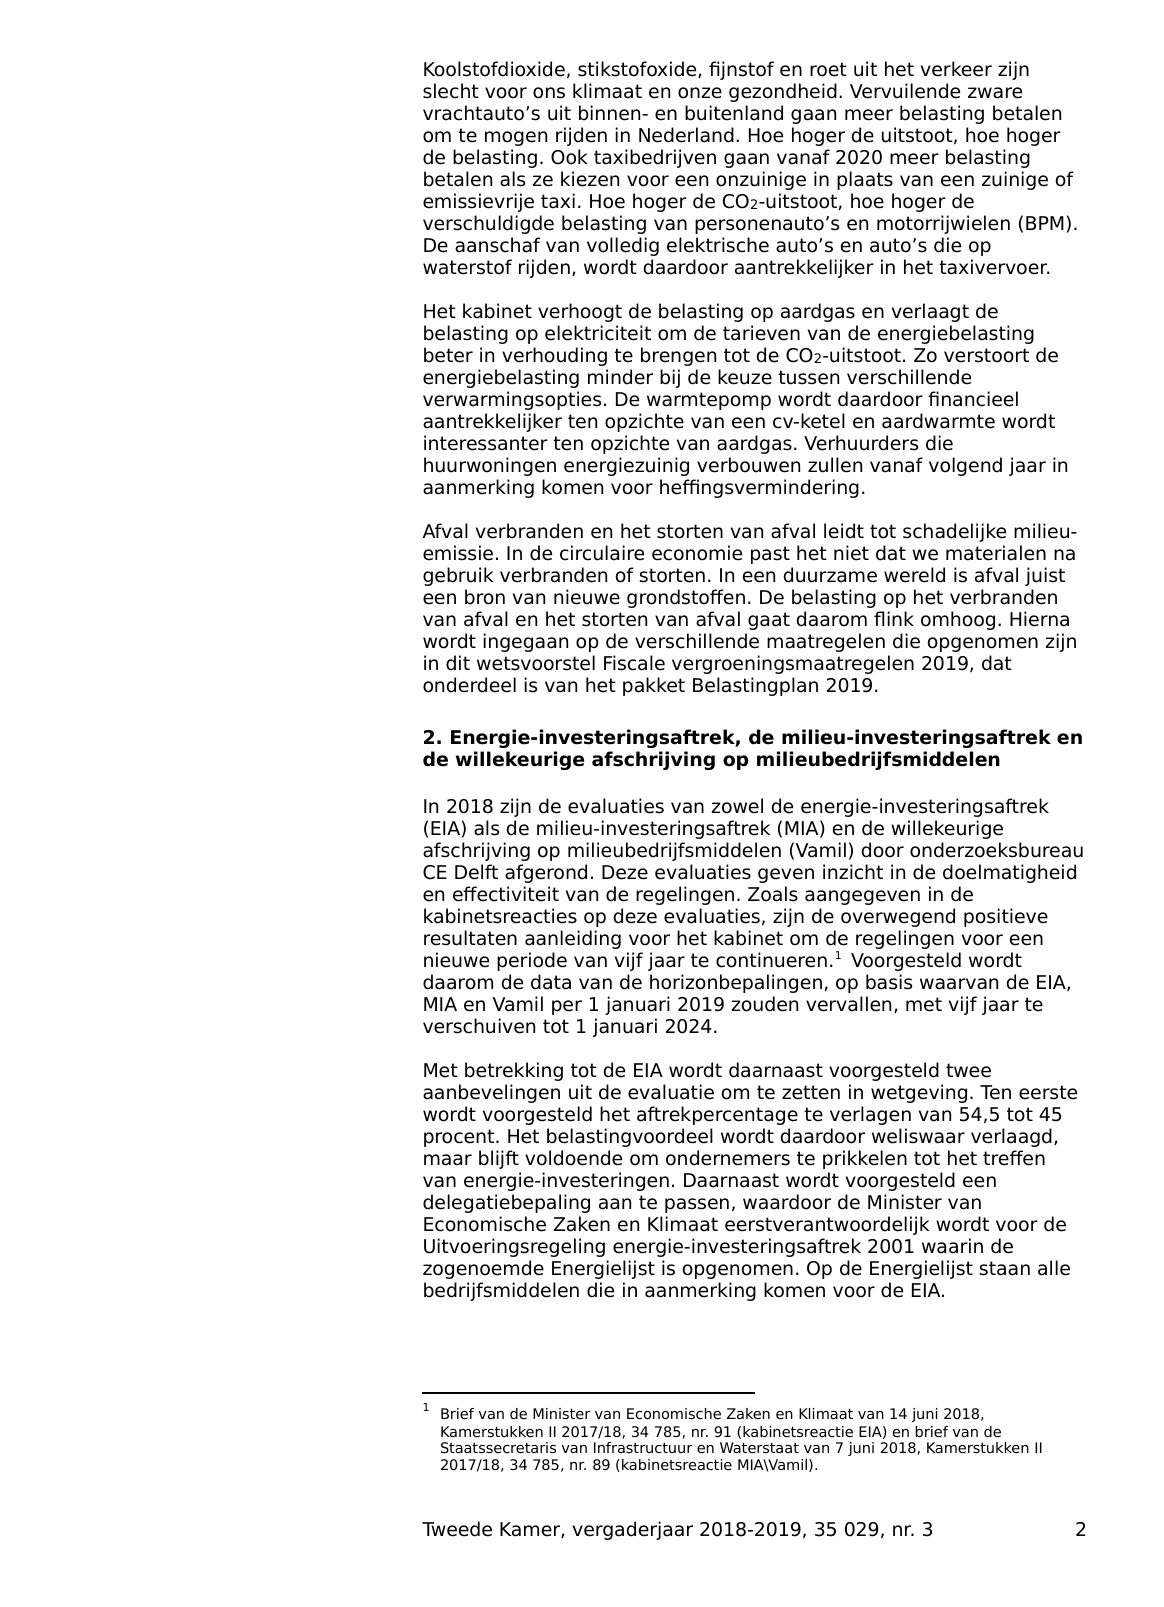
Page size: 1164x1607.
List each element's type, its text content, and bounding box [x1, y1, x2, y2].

text In 2018 zijn de evaluaties van zowel de energie-investeringsaftrek (EIA) als de milieu-investeringsaftrek (MIA) en de willekeurige afschrijving op milieubedrijfsmiddelen (Vamil) door onderzoeksbureau CE Delft afgerond. Deze evaluaties geven inzicht in de doelmatigheid en effectiviteit van de regelingen. Zoals aangegeven in de kabinetsreacties op deze evaluaties, zijn de overwegend positieve resultaten aanleiding voor het kabinet om de regelingen voor een nieuwe periode van vijf jaar te continueren. Voorgesteld wordt daarom de data van de horizonbepalingen, op basis waarvan de EIA, MIA en Vamil per 1 januari 2019 zouden vervallen, met vijf jaar te verschuiven tot 1 januari 2024. [422, 796, 1087, 1038]
subtitle 2. Energie-investeringsaftrek, de milieu-investeringsaftrek en de willekeurige afschrijving op milieubedrijfsmiddelen [422, 727, 1087, 771]
text Het kabinet verhoogt de belasting op aardgas en verlaagt de belasting op elektriciteit om de tarieven van de energiebelasting beter in verhouding te brengen tot de CO2-uitstoot. Zo verstoort de energiebelasting minder bij de keuze tussen verschillende verwarmingsopties. De warmtepomp wordt daardoor financieel aantrekkelijker ten opzichte van een cv-ketel en aardwarmte wordt interessanter ten opzichte van aardgas. Verhuurders die huurwoningen energiezuinig verbouwen zullen vanaf volgend jaar in aanmerking komen voor heffingsvermindering. [422, 301, 1087, 499]
text Brief van de Minister van Economische Zaken en Klimaat van 14 juni 2018, Kamerstukken II 2017/18, 34 785, nr. 91 (kabinetsreactie EIA) en brief van de Staatssecretaris van Infrastructuur en Waterstaat van 7 juni 2018, Kamerstukken II 2017/18, 34 785, nr. 89 (kabinetsreactie MIA\Vamil). [422, 1402, 1087, 1474]
text Afval verbranden en het storten van afval leidt tot schadelijke milieu-emissie. In de circulaire economie past het niet dat we materialen na gebruik verbranden of storten. In een duurzame wereld is afval juist een bron van nieuwe grondstoffen. De belasting op het verbranden van afval en het storten van afval gaat daarom flink omhoog. Hierna wordt ingegaan op de verschillende maatregelen die opgenomen zijn in dit wetsvoorstel Fiscale vergroeningsmaatregelen 2019, dat onderdeel is van het pakket Belastingplan 2019. [422, 521, 1087, 697]
text Met betrekking tot de EIA wordt daarnaast voorgesteld twee aanbevelingen uit de evaluatie om te zetten in wetgeving. Ten eerste wordt voorgesteld het aftrekpercentage te verlagen van 54,5 tot 45 procent. Het belastingvoordeel wordt daardoor weliswaar verlaagd, maar blijft voldoende om ondernemers te prikkelen tot het treffen van energie-investeringen. Daarnaast wordt voorgesteld een delegatiebepaling aan te passen, waardoor de Minister van Economische Zaken en Klimaat eerstverantwoordelijk wordt voor de Uitvoeringsregeling energie-investeringsaftrek 2001 waarin de zogenoemde Energielijst is opgenomen. Op de Energielijst staan alle bedrijfsmiddelen die in aanmerking komen voor de EIA. [422, 1060, 1087, 1302]
text Koolstofdioxide, stikstofoxide, fijnstof en roet uit het verkeer zijn slecht voor ons klimaat en onze gezondheid. Vervuilende zware vrachtauto’s uit binnen- en buitenland gaan meer belasting betalen om te mogen rijden in Nederland. Hoe hoger de uitstoot, hoe hoger de belasting. Ook taxibedrijven gaan vanaf 2020 meer belasting betalen als ze kiezen voor een onzuinige in plaats van een zuinige of emissievrije taxi. Hoe hoger de CO2-uitstoot, hoe hoger de verschuldigde belasting van personenauto’s en motorrijwielen (BPM). De aanschaf van volledig elektrische auto’s en auto’s die op waterstof rijden, wordt daardoor aantrekkelijker in het taxivervoer. [422, 59, 1087, 279]
